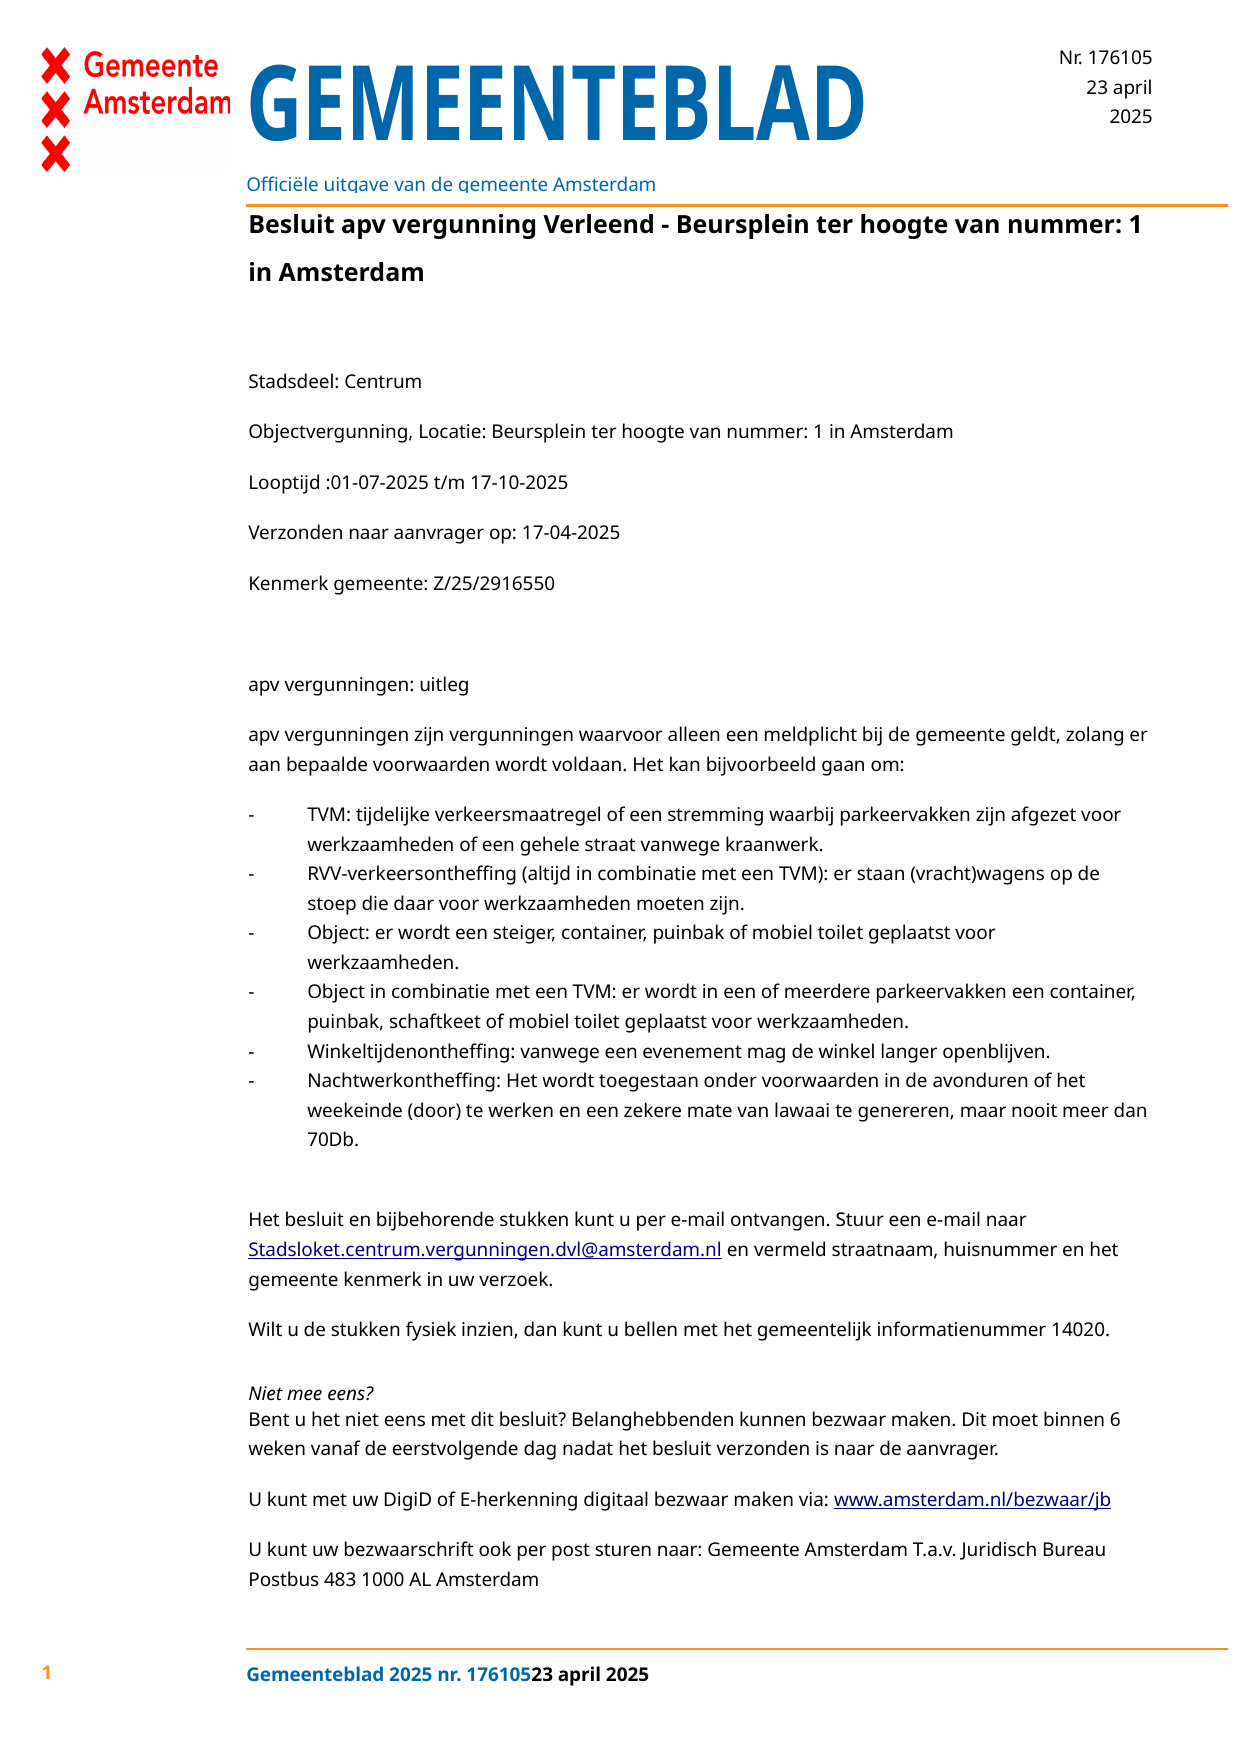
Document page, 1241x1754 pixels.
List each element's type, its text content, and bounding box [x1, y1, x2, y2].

text Het besluit en bijbehorende stukken kunt u per e-mail ontvangen. Stuur een e-mail naar Stadsloket.centrum.vergunningen.dvl@amsterdam.nl en vermeld straatnaam, huisnummer en het gemeente kenmerk in uw verzoek. [248, 1207, 1152, 1292]
text Kenmerk gemeente: Z/25/2916550 [248, 570, 1152, 596]
text apv vergunningen zijn vergunningen waarvoor alleen een meldplicht bij de gemeente geldt, zolang er aan bepaalde voorwaarden wordt voldaan. Het kan bijvoorbeeld gaan om: [248, 721, 1152, 777]
text apv vergunningen: uitleg [248, 671, 1152, 697]
list Object: er wordt een steiger, container, puinbak of mobiel toilet geplaatst voor werkzaamheden. [248, 919, 1152, 975]
list RVV-verkeersontheffing (altijd in combinatie met een TVM): er staan (vracht)wagens op de stoep die daar voor werkzaamheden moeten zijn. [248, 860, 1152, 916]
text U kunt uw bezwaarschrift ook per post sturen naar: Gemeente Amsterdam T.a.v. Juridisch Bureau Postbus 483 1000 AL Amsterdam [248, 1536, 1152, 1592]
list Winkeltijdenontheffing: vanwege een evenement mag de winkel langer openblijven. [248, 1038, 1152, 1064]
text Stadsdeel: Centrum [248, 368, 1152, 394]
picture [41, 47, 231, 172]
text Looptijd :01-07-2025 t/m 17-10-2025 [248, 469, 1152, 495]
text Objectvergunning, Locatie: Beursplein ter hoogte van nummer: 1 in Amsterdam [248, 419, 1152, 444]
list TVM: tijdelijke verkeersmaatregel of een stremming waarbij parkeervakken zijn afgezet voor werkzaamheden of een gehele straat vanwege kraanwerk. [248, 801, 1152, 857]
text Besluit apv vergunning Verleend - Beursplein ter hoogte van nummer: 1 in Amsterdam [248, 207, 1152, 288]
text Verzonden naar aanvrager op: 17-04-2025 [248, 519, 1152, 545]
list Nachtwerkontheffing: Het wordt toegestaan onder voorwaarden in de avonduren of het weekeinde (door) te werken en een zekere mate van lawaai te genereren, maar nooit meer dan 70Db. [248, 1067, 1152, 1152]
text Niet mee eens? [248, 1380, 1152, 1406]
text U kunt met uw DigiD of E-herkenning digitaal bezwaar maken via: www.amsterdam.nl/bezwaar/jb [248, 1486, 1152, 1512]
text Bent u het niet eens met dit besluit? Belanghebbenden kunnen bezwaar maken. Dit moet binnen 6 weken vanaf de eerstvolgende dag nadat het besluit verzonden is naar de aanvrager. [248, 1406, 1152, 1461]
list Object in combinatie met een TVM: er wordt in een of meerdere parkeervakken een container, puinbak, schaftkeet of mobiel toilet geplaatst voor werkzaamheden. [248, 979, 1152, 1034]
text Wilt u de stukken fysiek inzien, dan kunt u bellen met het gemeentelijk informatienummer 14020. [248, 1316, 1152, 1342]
